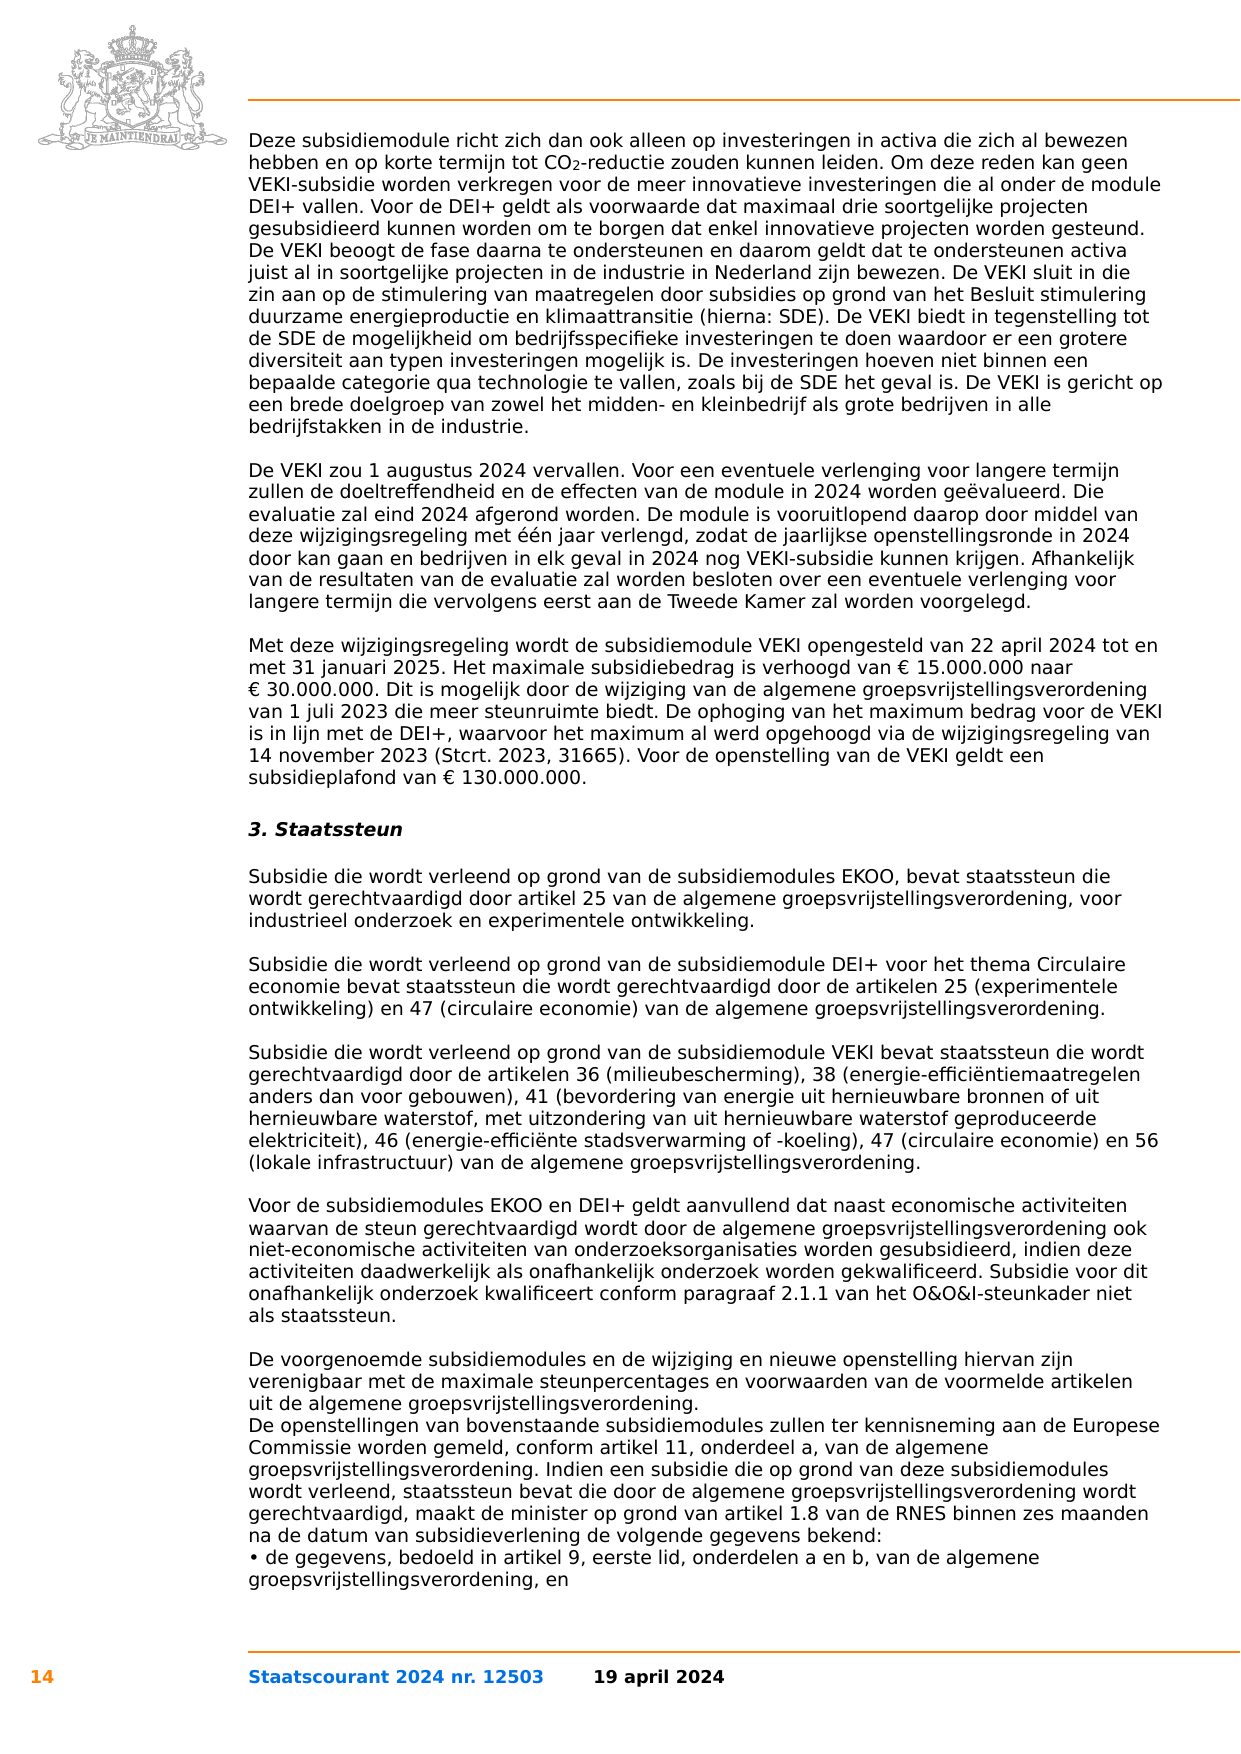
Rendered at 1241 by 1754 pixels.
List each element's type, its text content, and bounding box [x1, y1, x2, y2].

text Subsidie die wordt verleend op grond van de subsidiemodules EKOO, bevat staatssteun die wordt gerechtvaardigd door artikel 25 van de algemene groepsvrijstellingsverordening, voor industrieel onderzoek en experimentele ontwikkeling. [248, 866, 1163, 932]
text Subsidie die wordt verleend op grond van de subsidiemodule DEI+ voor het thema Circulaire economie bevat staatssteun die wordt gerechtvaardigd door de artikelen 25 (experimentele ontwikkeling) en 47 (circulaire economie) van de algemene groepsvrijstellingsverordening. [248, 954, 1163, 1020]
picture [38, 25, 227, 150]
text Deze subsidiemodule richt zich dan ook alleen op investeringen in activa die zich al bewezen hebben en op korte termijn tot CO2-reductie zouden kunnen leiden. Om deze reden kan geen VEKI-subsidie worden verkregen voor de meer innovatieve investeringen die al onder de module DEI+ vallen. Voor de DEI+ geldt als voorwaarde dat maximaal drie soortgelijke projecten gesubsidieerd kunnen worden om te borgen dat enkel innovatieve projecten worden gesteund. De VEKI beoogt de fase daarna te ondersteunen en daarom geldt dat te ondersteunen activa juist al in soortgelijke projecten in de industrie in Nederland zijn bewezen. De VEKI sluit in die zin aan op de stimulering van maatregelen door subsidies op grond van het Besluit stimulering duurzame energieproductie en klimaattransitie (hierna: SDE). De VEKI biedt in tegenstelling tot de SDE de mogelijkheid om bedrijfsspecifieke investeringen te doen waardoor er een grotere diversiteit aan typen investeringen mogelijk is. De investeringen hoeven niet binnen een bepaalde categorie qua technologie te vallen, zoals bij de SDE het geval is. De VEKI is gericht op een brede doelgroep van zowel het midden- en kleinbedrijf als grote bedrijven in alle bedrijfstakken in de industrie. [248, 130, 1163, 438]
text • de gegevens, bedoeld in artikel 9, eerste lid, onderdelen a en b, van de algemene groepsvrijstellingsverordening, en [248, 1547, 1163, 1591]
text De openstellingen van bovenstaande subsidiemodules zullen ter kennisneming aan de Europese Commissie worden gemeld, conform artikel 11, onderdeel a, van de algemene groepsvrijstellingsverordening. Indien een subsidie die op grond van deze subsidiemodules wordt verleend, staatssteun bevat die door de algemene groepsvrijstellingsverordening wordt gerechtvaardigd, maakt de minister op grond van artikel 1.8 van de RNES binnen zes maanden na de datum van subsidieverlening de volgende gegevens bekend: [248, 1415, 1163, 1547]
text Voor de subsidiemodules EKOO en DEI+ geldt aanvullend dat naast economische activiteiten waarvan de steun gerechtvaardigd wordt door de algemene groepsvrijstellingsverordening ook niet-economische activiteiten van onderzoeksorganisaties worden gesubsidieerd, indien deze activiteiten daadwerkelijk als onafhankelijk onderzoek worden gekwalificeerd. Subsidie voor dit onafhankelijk onderzoek kwalificeert conform paragraaf 2.1.1 van het O&O&I-steunkader niet als staatssteun. [248, 1195, 1163, 1327]
text Subsidie die wordt verleend op grond van de subsidiemodule VEKI bevat staatssteun die wordt gerechtvaardigd door de artikelen 36 (milieubescherming), 38 (energie-efficiëntiemaatregelen anders dan voor gebouwen), 41 (bevordering van energie uit hernieuwbare bronnen of uit hernieuwbare waterstof, met uitzondering van uit hernieuwbare waterstof geproduceerde elektriciteit), 46 (energie-efficiënte stadsverwarming of -koeling), 47 (circulaire economie) en 56 (lokale infrastructuur) van de algemene groepsvrijstellingsverordening. [248, 1042, 1163, 1173]
text De VEKI zou 1 augustus 2024 vervallen. Voor een eventuele verlenging voor langere termijn zullen de doeltreffendheid en de effecten van de module in 2024 worden geëvalueerd. Die evaluatie zal eind 2024 afgerond worden. De module is vooruitlopend daarop door middel van deze wijzigingsregeling met één jaar verlengd, zodat de jaarlijkse openstellingsronde in 2024 door kan gaan en bedrijven in elk geval in 2024 nog VEKI-subsidie kunnen krijgen. Afhankelijk van de resultaten van de evaluatie zal worden besloten over een eventuele verlenging voor langere termijn die vervolgens eerst aan de Tweede Kamer zal worden voorgelegd. [248, 459, 1163, 613]
text Met deze wijzigingsregeling wordt de subsidiemodule VEKI opengesteld van 22 april 2024 tot en met 31 januari 2025. Het maximale subsidiebedrag is verhoogd van € 15.000.000 naar € 30.000.000. Dit is mogelijk door de wijziging van de algemene groepsvrijstellingsverordening van 1 juli 2023 die meer steunruimte biedt. De ophoging van het maximum bedrag voor de VEKI is in lijn met de DEI+, waarvoor het maximum al werd opgehoogd via de wijzigingsregeling van 14 november 2023 (Stcrt. 2023, 31665). Voor de openstelling van de VEKI geldt een subsidieplafond van € 130.000.000. [248, 635, 1163, 789]
subtitle 3. Staatssteun [248, 819, 1163, 841]
text De voorgenoemde subsidiemodules en de wijziging en nieuwe openstelling hiervan zijn verenigbaar met de maximale steunpercentages en voorwaarden van de voormelde artikelen uit de algemene groepsvrijstellingsverordening. [248, 1349, 1163, 1415]
